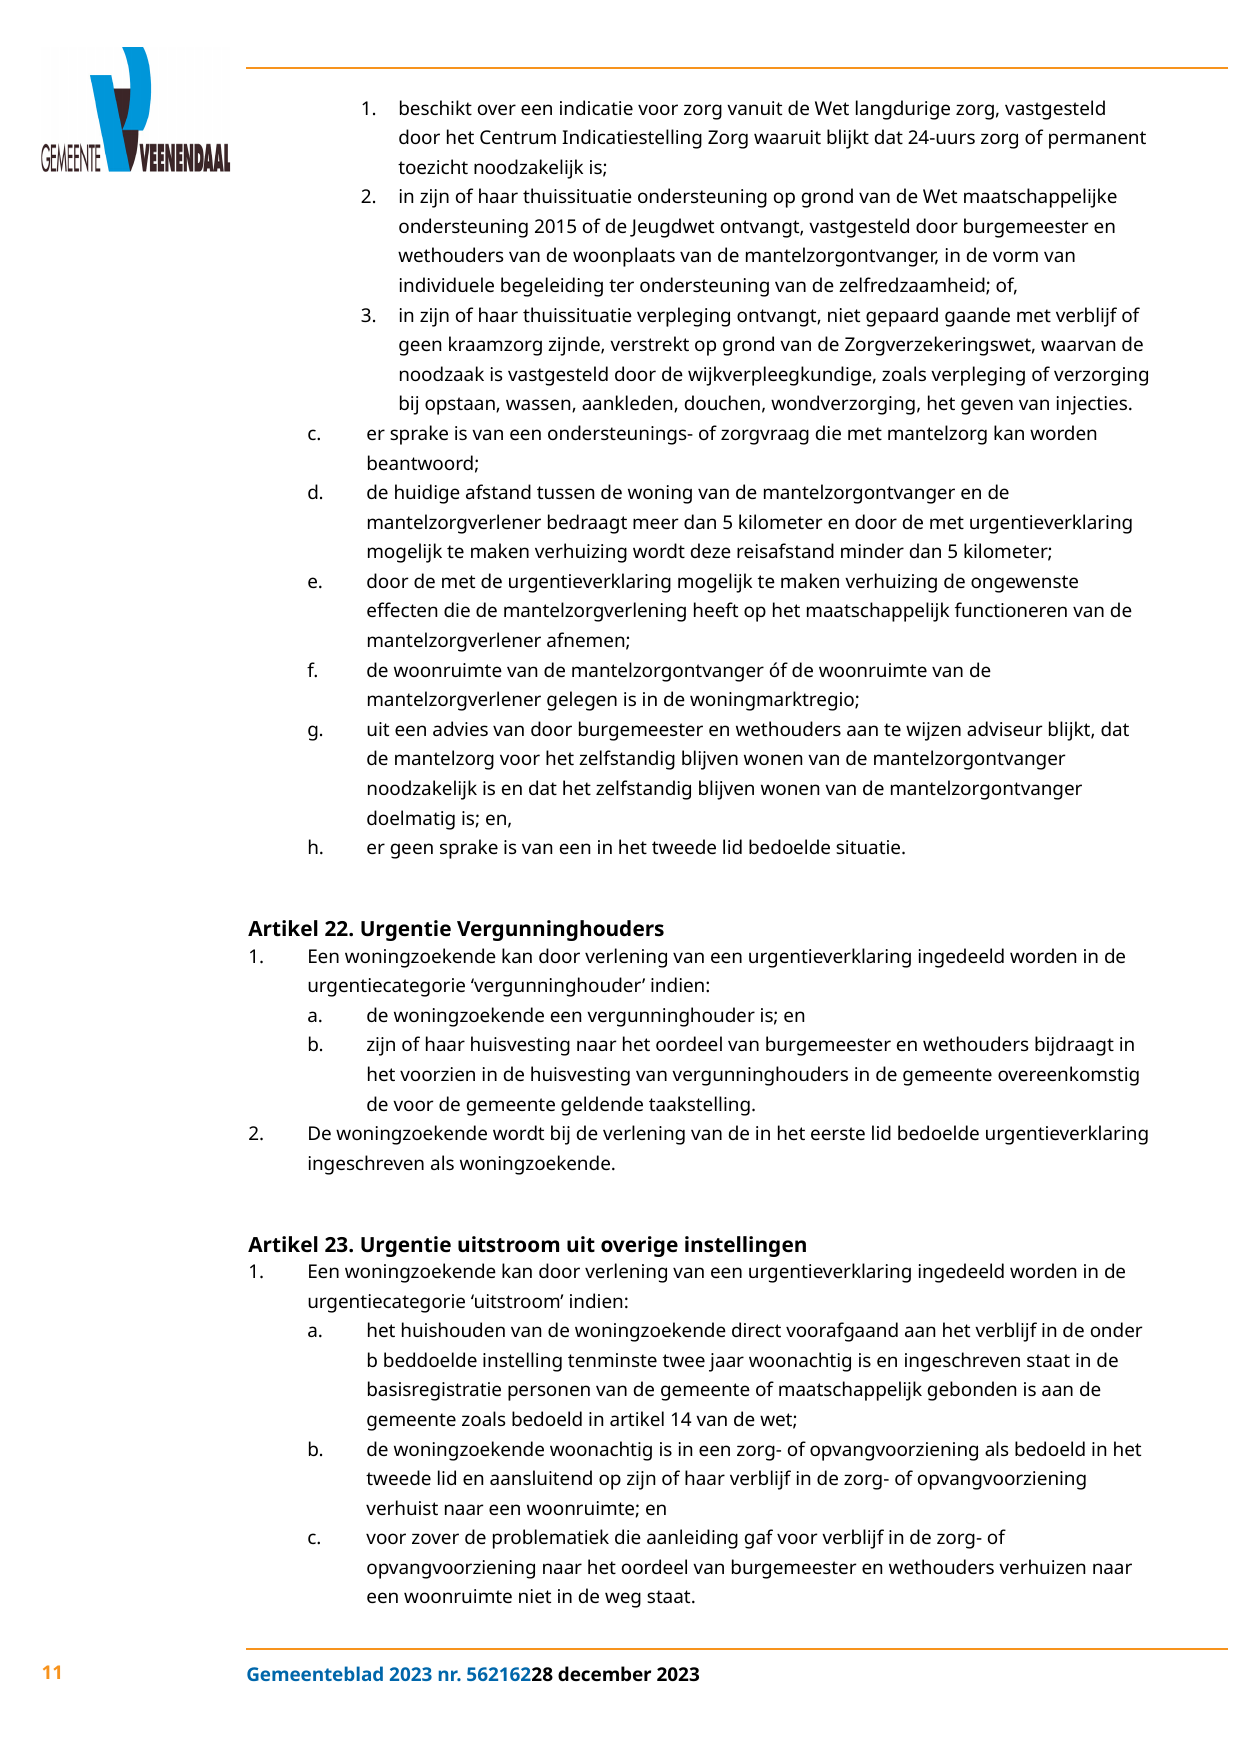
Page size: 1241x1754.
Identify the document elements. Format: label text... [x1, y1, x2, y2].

list in zijn of haar thuissituatie ondersteuning op grond van de Wet maatschappelijke ondersteuning 2015 of de Jeugdwet ontvangt, vastgesteld door burgemeester en wethouders van de woonplaats van de mantelzorgontvanger, in de vorm van individuele begeleiding ter ondersteuning van de zelfredzaamheid; of, [361, 183, 1152, 298]
list De woningzoekende wordt bij de verlening van de in het eerste lid bedoelde urgentieverklaring ingeschreven als woningzoekende. [248, 1120, 1152, 1176]
list voor zover de problematiek die aanleiding gaf voor verblijf in de zorg- of opvangvoorziening naar het oordeel van burgemeester en wethouders verhuizen naar een woonruimte niet in de weg staat. [307, 1524, 1152, 1609]
list in zijn of haar thuissituatie verpleging ontvangt, niet gepaard gaande met verblijf of geen kraamzorg zijnde, verstrekt op grond van de Zorgverzekeringswet, waarvan de noodzaak is vastgesteld door de wijkverpleegkundige, zoals verpleging of verzorging bij opstaan, wassen, aankleden, douchen, wondverzorging, het geven van injecties. [361, 302, 1152, 416]
list er sprake is van een ondersteunings- of zorgvraag die met mantelzorg kan worden beantwoord; [307, 420, 1152, 476]
picture [41, 47, 130, 172]
list door de met de urgentieverklaring mogelijk te maken verhuizing de ongewenste effecten die de mantelzorgverlening heeft op het maatschappelijk functioneren van de mantelzorgverlener afnemen; [307, 568, 1152, 653]
list zijn of haar huisvesting naar het oordeel van burgemeester en wethouders bijdraagt in het voorzien in de huisvesting van vergunninghouders in de gemeente overeenkomstig de voor de gemeente geldende taakstelling. [307, 1032, 1152, 1116]
text Artikel 22. Urgentie Vergunninghouders [248, 914, 1152, 943]
list Een woningzoekende kan door verlening van een urgentieverklaring ingedeeld worden in de urgentiecategorie ‘uitstroom’ indien: [248, 1258, 1152, 1314]
list uit een advies van door burgemeester en wethouders aan te wijzen adviseur blijkt, dat de mantelzorg voor het zelfstandig blijven wonen van de mantelzorgontvanger noodzakelijk is en dat het zelfstandig blijven wonen van de mantelzorgontvanger doelmatig is; en, [307, 716, 1152, 831]
list het huishouden van de woningzoekende direct voorafgaand aan het verblijf in de onder b beddoelde instelling tenminste twee jaar woonachtig is en ingeschreven staat in de basisregistratie personen van de gemeente of maatschappelijk gebonden is aan de gemeente zoals bedoeld in artikel 14 van de wet; [307, 1317, 1152, 1432]
list de woonruimte van de mantelzorgontvanger óf de woonruimte van de mantelzorgverlener gelegen is in de woningmarktregio; [307, 657, 1152, 712]
list de woningzoekende een vergunninghouder is; en [307, 1002, 1152, 1028]
list beschikt over een indicatie voor zorg vanuit de Wet langdurige zorg, vastgesteld door het Centrum Indicatiestelling Zorg waaruit blijkt dat 24-uurs zorg of permanent toezicht noodzakelijk is; [361, 95, 1152, 180]
picture [123, 47, 231, 172]
list de woningzoekende woonachtig is in een zorg- of opvangvoorziening als bedoeld in het tweede lid en aansluitend op zijn of haar verblijf in de zorg- of opvangvoorziening verhuist naar een woonruimte; en [307, 1436, 1152, 1521]
list de huidige afstand tussen de woning van de mantelzorgontvanger en de mantelzorgverlener bedraagt meer dan 5 kilometer en door de met urgentieverklaring mogelijk te maken verhuizing wordt deze reisafstand minder dan 5 kilometer; [307, 479, 1152, 564]
list er geen sprake is van een in het tweede lid bedoelde situatie. [307, 834, 1152, 860]
list Een woningzoekende kan door verlening van een urgentieverklaring ingedeeld worden in de urgentiecategorie ‘vergunninghouder’ indien: [248, 943, 1152, 998]
text Artikel 23. Urgentie uitstroom uit overige instellingen [248, 1230, 1152, 1258]
